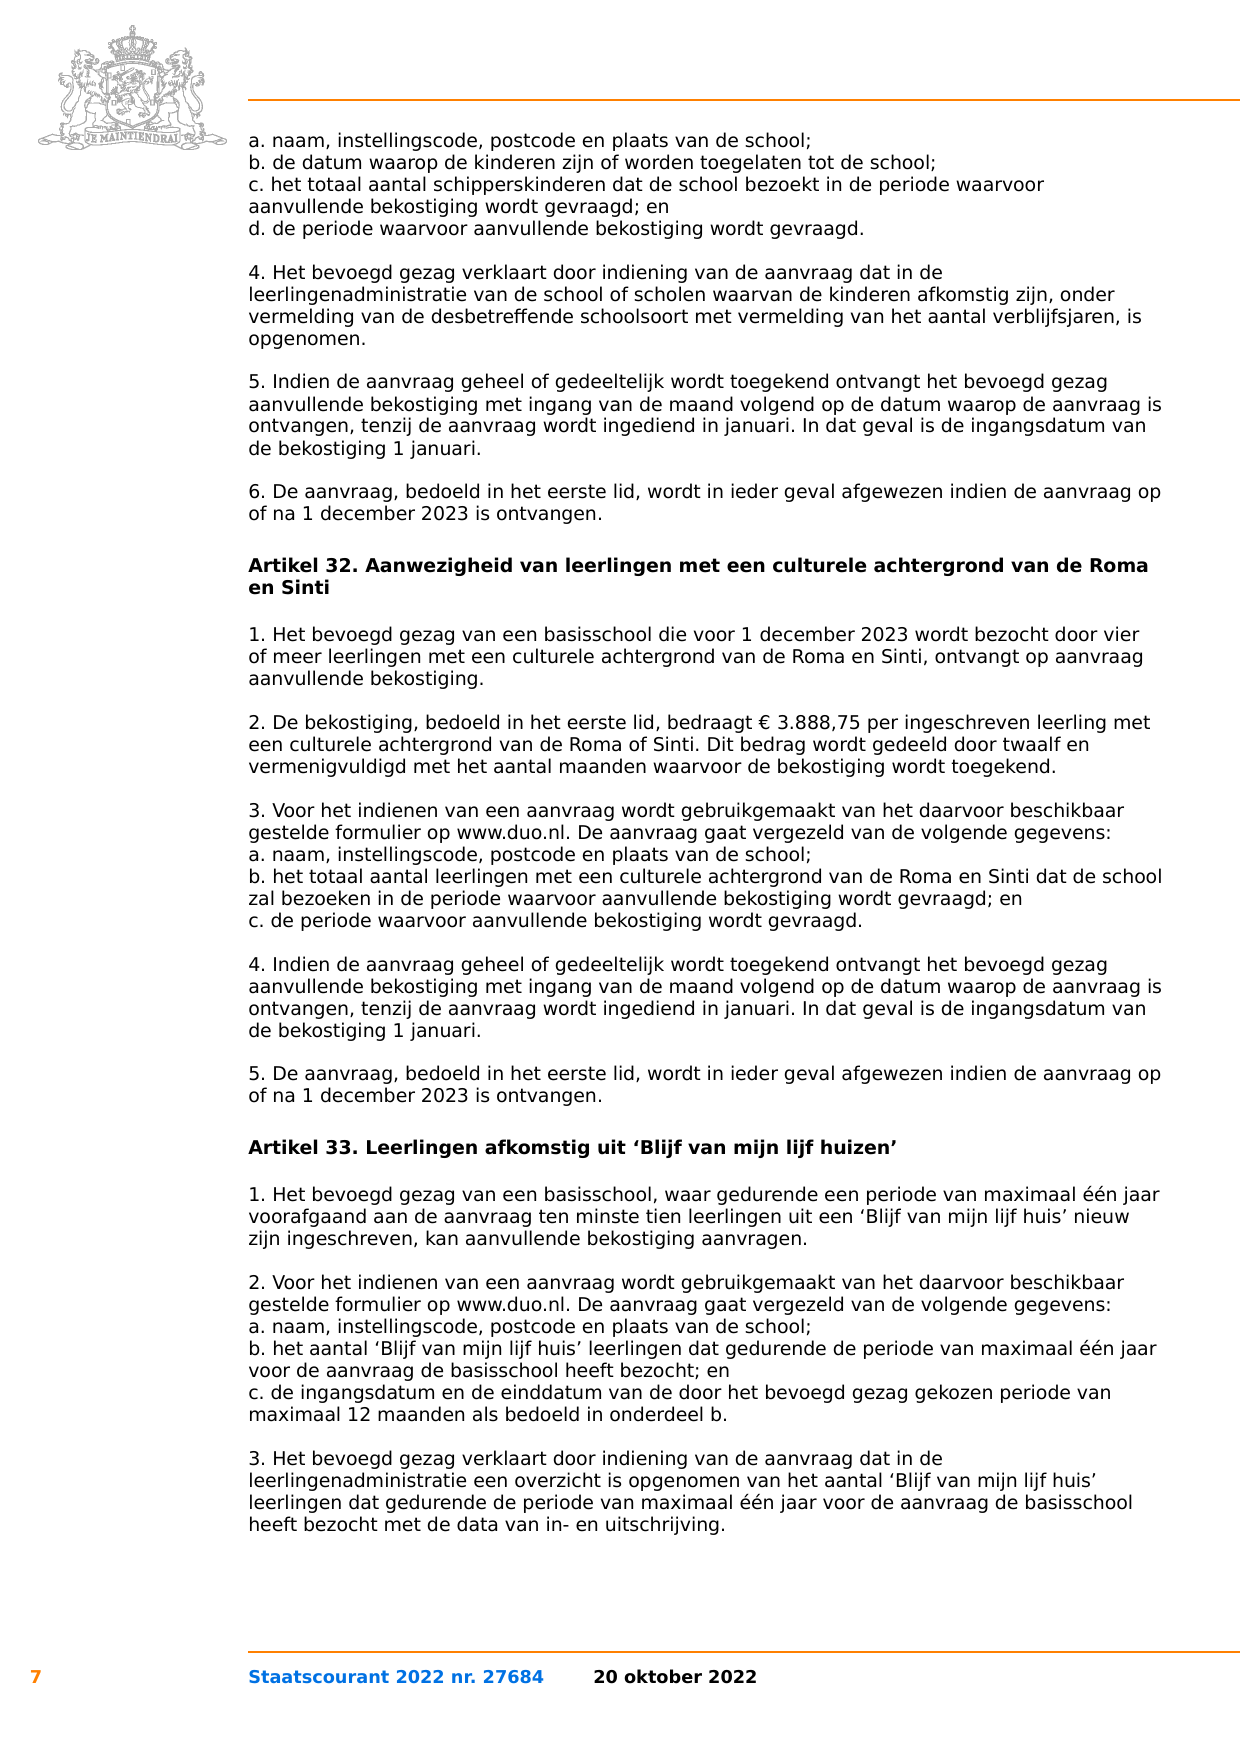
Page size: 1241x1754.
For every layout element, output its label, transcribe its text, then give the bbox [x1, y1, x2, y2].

text 1. Het bevoegd gezag van een basisschool, waar gedurende een periode van maximaal één jaar voorafgaand aan de aanvraag ten minste tien leerlingen uit een ‘Blijf van mijn lijf huis’ nieuw zijn ingeschreven, kan aanvullende bekostiging aanvragen. [248, 1184, 1163, 1250]
text 4. Het bevoegd gezag verklaart door indiening van de aanvraag dat in de leerlingenadministratie van de school of scholen waarvan de kinderen afkomstig zijn, onder vermelding van de desbetreffende schoolsoort met vermelding van het aantal verblijfsjaren, is opgenomen. [248, 262, 1163, 349]
text c. de ingangsdatum en de einddatum van de door het bevoegd gezag gekozen periode van maximaal 12 maanden als bedoeld in onderdeel b. [248, 1382, 1163, 1426]
picture [38, 25, 227, 150]
text 5. Indien de aanvraag geheel of gedeeltelijk wordt toegekend ontvangt het bevoegd gezag aanvullende bekostiging met ingang van de maand volgend op de datum waarop de aanvraag is ontvangen, tenzij de aanvraag wordt ingediend in januari. In dat geval is de ingangsdatum van de bekostiging 1 januari. [248, 371, 1163, 459]
text 2. Voor het indienen van een aanvraag wordt gebruikgemaakt van het daarvoor beschikbaar gestelde formulier op www.duo.nl. De aanvraag gaat vergezeld van de volgende gegevens: [248, 1272, 1163, 1316]
text b. het totaal aantal leerlingen met een culturele achtergrond van de Roma en Sinti dat de school zal bezoeken in de periode waarvoor aanvullende bekostiging wordt gevraagd; en [248, 866, 1163, 910]
text d. de periode waarvoor aanvullende bekostiging wordt gevraagd. [248, 218, 1163, 240]
subtitle Artikel 33. Leerlingen afkomstig uit ‘Blijf van mijn lijf huizen’ [248, 1137, 1163, 1159]
text a. naam, instellingscode, postcode en plaats van de school; [248, 1316, 1163, 1338]
text a. naam, instellingscode, postcode en plaats van de school; [248, 130, 1163, 152]
text c. het totaal aantal schipperskinderen dat de school bezoekt in de periode waarvoor aanvullende bekostiging wordt gevraagd; en [248, 174, 1163, 218]
text a. naam, instellingscode, postcode en plaats van de school; [248, 844, 1163, 866]
subtitle Artikel 32. Aanwezigheid van leerlingen met een culturele achtergrond van de Roma en Sinti [248, 555, 1163, 599]
text 6. De aanvraag, bedoeld in het eerste lid, wordt in ieder geval afgewezen indien de aanvraag op of na 1 december 2023 is ontvangen. [248, 481, 1163, 525]
text 2. De bekostiging, bedoeld in het eerste lid, bedraagt € 3.888,75 per ingeschreven leerling met een culturele achtergrond van de Roma of Sinti. Dit bedrag wordt gedeeld door twaalf en vermenigvuldigd met het aantal maanden waarvoor de bekostiging wordt toegekend. [248, 712, 1163, 778]
text c. de periode waarvoor aanvullende bekostiging wordt gevraagd. [248, 910, 1163, 932]
text b. de datum waarop de kinderen zijn of worden toegelaten tot de school; [248, 152, 1163, 174]
text 1. Het bevoegd gezag van een basisschool die voor 1 december 2023 wordt bezocht door vier of meer leerlingen met een culturele achtergrond van de Roma en Sinti, ontvangt op aanvraag aanvullende bekostiging. [248, 624, 1163, 690]
text 4. Indien de aanvraag geheel of gedeeltelijk wordt toegekend ontvangt het bevoegd gezag aanvullende bekostiging met ingang van de maand volgend op de datum waarop de aanvraag is ontvangen, tenzij de aanvraag wordt ingediend in januari. In dat geval is de ingangsdatum van de bekostiging 1 januari. [248, 953, 1163, 1041]
text 5. De aanvraag, bedoeld in het eerste lid, wordt in ieder geval afgewezen indien de aanvraag op of na 1 december 2023 is ontvangen. [248, 1063, 1163, 1107]
text 3. Het bevoegd gezag verklaart door indiening van de aanvraag dat in de leerlingenadministratie een overzicht is opgenomen van het aantal ‘Blijf van mijn lijf huis’ leerlingen dat gedurende de periode van maximaal één jaar voor de aanvraag de basisschool heeft bezocht met de data van in- en uitschrijving. [248, 1448, 1163, 1536]
text 3. Voor het indienen van een aanvraag wordt gebruikgemaakt van het daarvoor beschikbaar gestelde formulier op www.duo.nl. De aanvraag gaat vergezeld van de volgende gegevens: [248, 800, 1163, 844]
text b. het aantal ‘Blijf van mijn lijf huis’ leerlingen dat gedurende de periode van maximaal één jaar voor de aanvraag de basisschool heeft bezocht; en [248, 1338, 1163, 1382]
